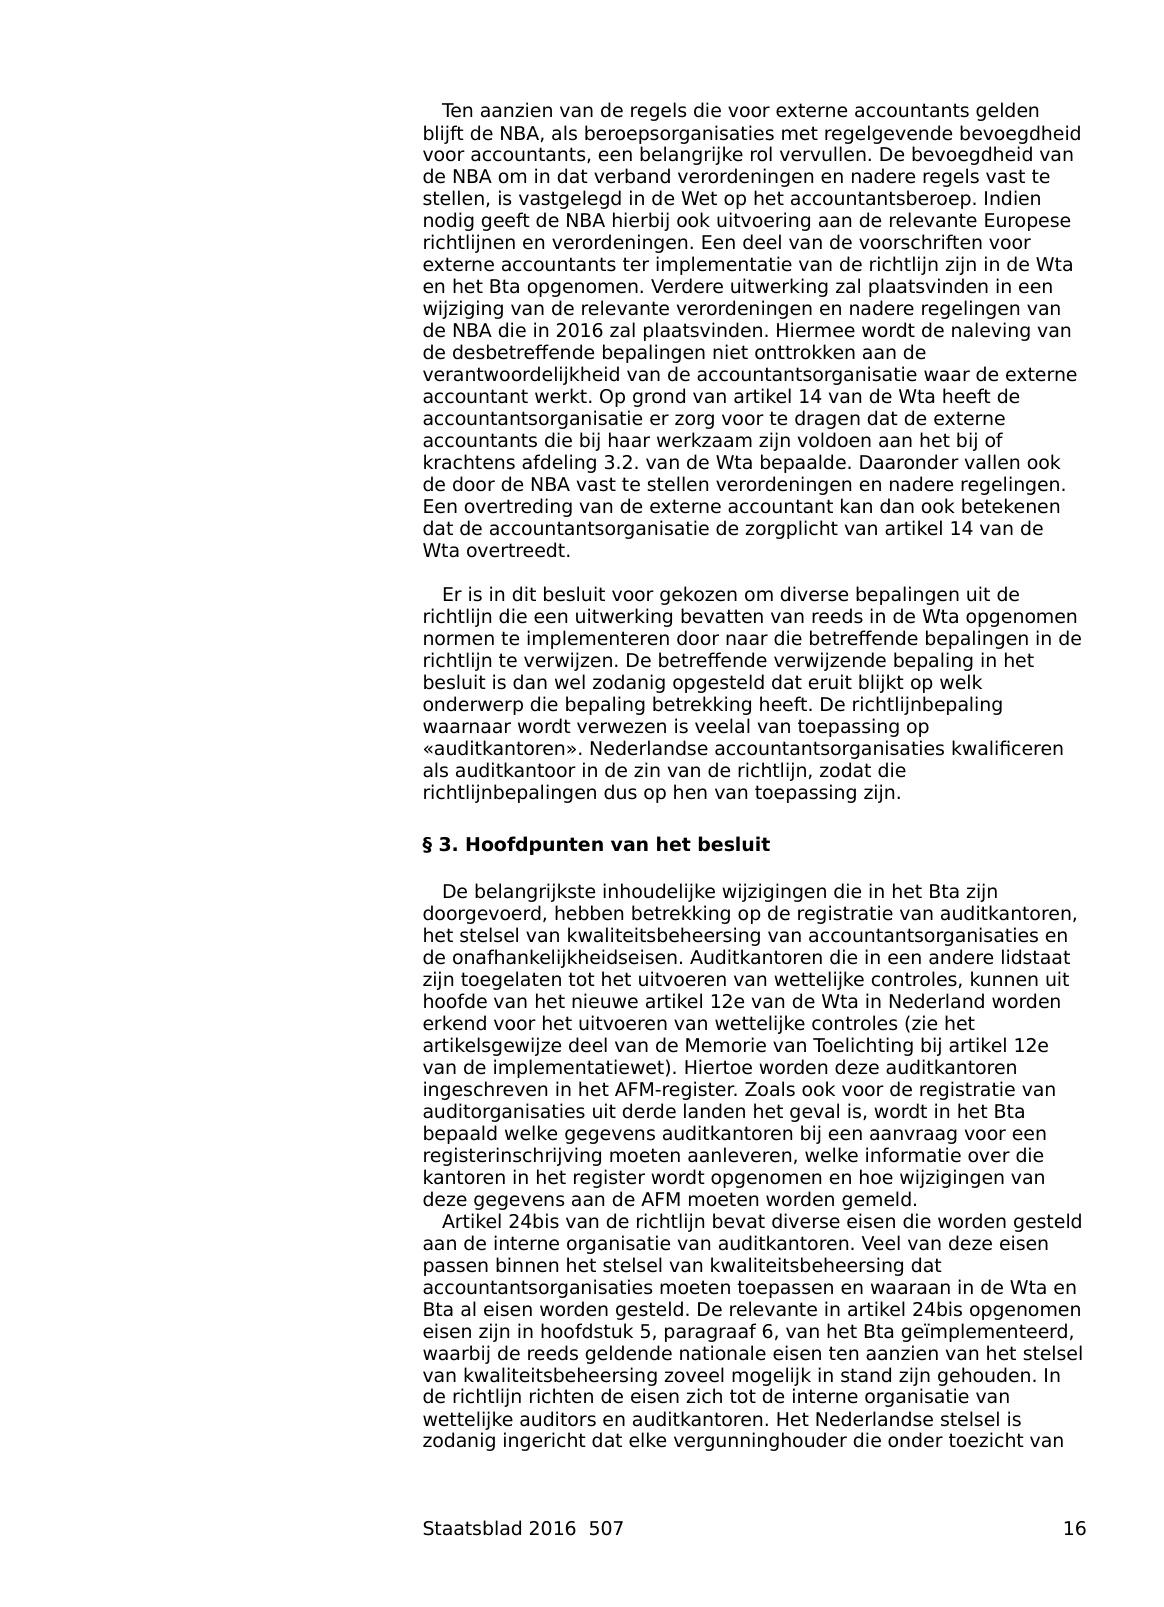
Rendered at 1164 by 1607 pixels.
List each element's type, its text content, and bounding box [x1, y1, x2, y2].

text Artikel 24bis van de richtlijn bevat diverse eisen die worden gesteld aan de interne organisatie van auditkantoren. Veel van deze eisen passen binnen het stelsel van kwaliteitsbeheersing dat accountantsorganisaties moeten toepassen en waaraan in de Wta en Bta al eisen worden gesteld. De relevante in artikel 24bis opgenomen eisen zijn in hoofdstuk 5, paragraaf 6, van het Bta geïmplementeerd, waarbij de reeds geldende nationale eisen ten aanzien van het stelsel van kwaliteitsbeheersing zoveel mogelijk in stand zijn gehouden. In de richtlijn richten de eisen zich tot de interne organisatie van wettelijke auditors en auditkantoren. Het Nederlandse stelsel is zodanig ingericht dat elke vergunninghouder die onder toezicht van [422, 1211, 1087, 1452]
text Ten aanzien van de regels die voor externe accountants gelden blijft de NBA, als beroepsorganisaties met regelgevende bevoegdheid voor accountants, een belangrijke rol vervullen. De bevoegdheid van de NBA om in dat verband verordeningen en nadere regels vast te stellen, is vastgelegd in de Wet op het accountantsberoep. Indien nodig geeft de NBA hierbij ook uitvoering aan de relevante Europese richtlijnen en verordeningen. Een deel van de voorschriften voor externe accountants ter implementatie van de richtlijn zijn in de Wta en het Bta opgenomen. Verdere uitwerking zal plaatsvinden in een wijziging van de relevante verordeningen en nadere regelingen van de NBA die in 2016 zal plaatsvinden. Hiermee wordt de naleving van de desbetreffende bepalingen niet onttrokken aan de verantwoordelijkheid van de accountantsorganisatie waar de externe accountant werkt. Op grond van artikel 14 van de Wta heeft de accountantsorganisatie er zorg voor te dragen dat de externe accountants die bij haar werkzaam zijn voldoen aan het bij of krachtens afdeling 3.2. van de Wta bepaalde. Daaronder vallen ook de door de NBA vast te stellen verordeningen en nadere regelingen. Een overtreding van de externe accountant kan dan ook betekenen dat de accountantsorganisatie de zorgplicht van artikel 14 van de Wta overtreedt. [422, 100, 1087, 562]
text De belangrijkste inhoudelijke wijzigingen die in het Bta zijn doorgevoerd, hebben betrekking op de registratie van auditkantoren, het stelsel van kwaliteitsbeheersing van accountantsorganisaties en de onafhankelijkheidseisen. Auditkantoren die in een andere lidstaat zijn toegelaten tot het uitvoeren van wettelijke controles, kunnen uit hoofde van het nieuwe artikel 12e van de Wta in Nederland worden erkend voor het uitvoeren van wettelijke controles (zie het artikelsgewijze deel van de Memorie van Toelichting bij artikel 12e van de implementatiewet). Hiertoe worden deze auditkantoren ingeschreven in het AFM-register. Zoals ook voor de registratie van auditorganisaties uit derde landen het geval is, wordt in het Bta bepaald welke gegevens auditkantoren bij een aanvraag voor een registerinschrijving moeten aanleveren, welke informatie over die kantoren in het register wordt opgenomen en hoe wijzigingen van deze gegevens aan de AFM moeten worden gemeld. [422, 881, 1087, 1211]
text Er is in dit besluit voor gekozen om diverse bepalingen uit de richtlijn die een uitwerking bevatten van reeds in de Wta opgenomen normen te implementeren door naar die betreffende bepalingen in de richtlijn te verwijzen. De betreffende verwijzende bepaling in het besluit is dan wel zodanig opgesteld dat eruit blijkt op welk onderwerp die bepaling betrekking heeft. De richtlijnbepaling waarnaar wordt verwezen is veelal van toepassing op «auditkantoren». Nederlandse accountantsorganisaties kwalificeren als auditkantoor in de zin van de richtlijn, zodat die richtlijnbepalingen dus op hen van toepassing zijn. [422, 584, 1087, 804]
subtitle § 3. Hoofdpunten van het besluit [422, 834, 1087, 856]
